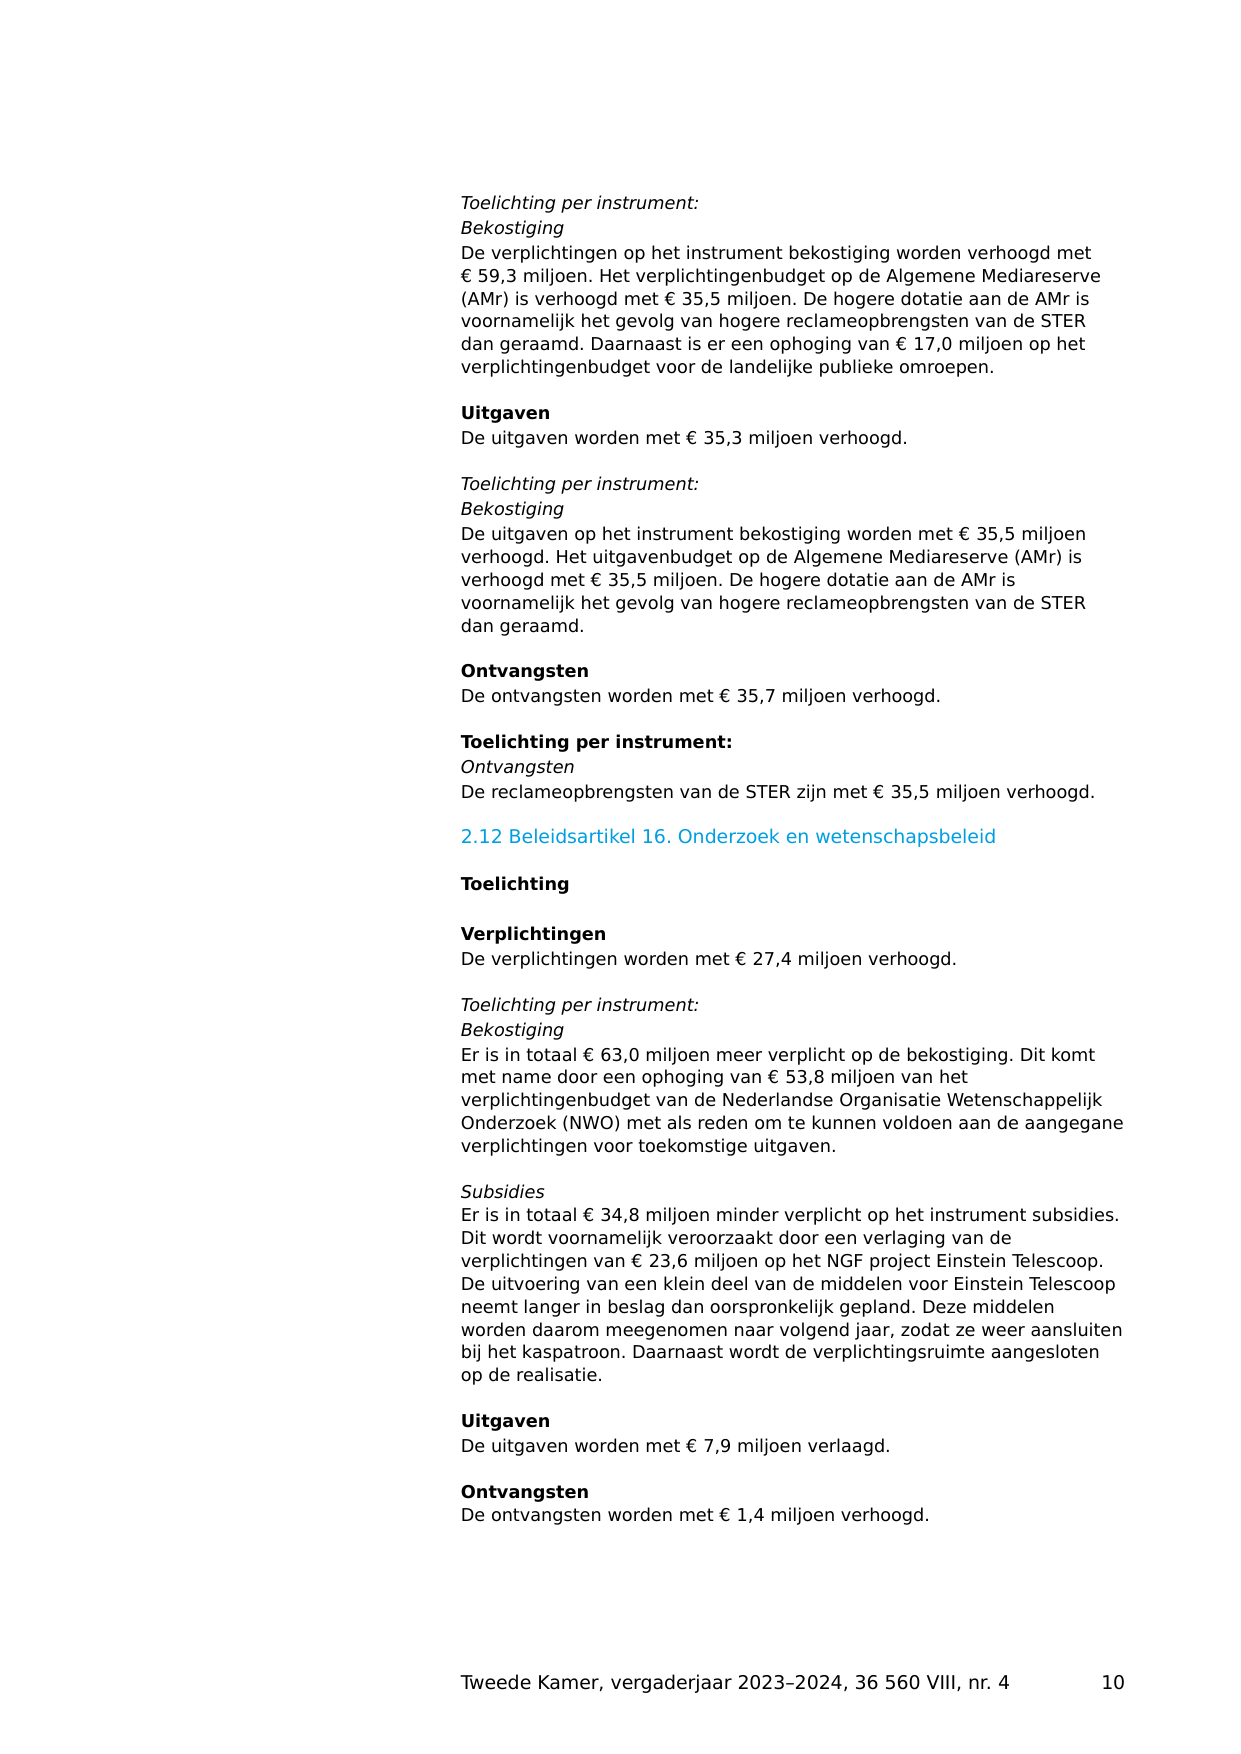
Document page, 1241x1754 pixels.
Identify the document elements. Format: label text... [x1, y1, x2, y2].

text Toelichting per instrument: [461, 472, 1125, 495]
text Toelichting per instrument: [461, 993, 1125, 1016]
text De uitgaven worden met € 35,3 miljoen verhoogd. [461, 426, 1125, 449]
text Bekostiging [461, 497, 1125, 520]
text Ontvangsten [461, 755, 1125, 778]
text Subsidies Er is in totaal € 34,8 miljoen minder verplicht op het instrument subsidies. Dit wordt voornamelijk veroorzaakt door een verlaging van de verplichtingen van € 23,6 miljoen op het NGF project Einstein Telescoop. De uitvoering van een klein deel van de middelen voor Einstein Telescoop neemt langer in beslag dan oorspronkelijk gepland. Deze middelen worden daarom meegenomen naar volgend jaar, zodat ze weer aansluiten bij het kaspatroon. Daarnaast wordt de verplichtingsruimte aangesloten op de realisatie. [461, 1180, 1125, 1386]
text De verplichtingen op het instrument bekostiging worden verhoogd met € 59,3 miljoen. Het verplichtingenbudget op de Algemene Mediareserve (AMr) is verhoogd met € 35,5 miljoen. De hogere dotatie aan de AMr is voornamelijk het gevolg van hogere reclameopbrengsten van de STER dan geraamd. Daarnaast is er een ophoging van € 17,0 miljoen op het verplichtingenbudget voor de landelijke publieke omroepen. [461, 241, 1125, 378]
text Er is in totaal € 63,0 miljoen meer verplicht op de bekostiging. Dit komt met name door een ophoging van € 53,8 miljoen van het verplichtingenbudget van de Nederlandse Organisatie Wetenschappelijk Onderzoek (NWO) met als reden om te kunnen voldoen aan de aangegane verplichtingen voor toekomstige uitgaven. [461, 1043, 1125, 1157]
text Toelichting [461, 872, 1125, 895]
text Uitgaven [461, 401, 1125, 424]
title 2.12 Beleidsartikel 16. Onderzoek en wetenschapsbeleid [461, 826, 1125, 848]
text Ontvangsten De ontvangsten worden met € 1,4 miljoen verhoogd. [461, 1480, 1125, 1526]
text De verplichtingen worden met € 27,4 miljoen verhoogd. [461, 947, 1125, 970]
text Uitgaven [461, 1409, 1125, 1432]
text De reclameopbrengsten van de STER zijn met € 35,5 miljoen verhoogd. [461, 780, 1125, 803]
text Toelichting per instrument: [461, 730, 1125, 753]
text De ontvangsten worden met € 35,7 miljoen verhoogd. [461, 684, 1125, 707]
text Ontvangsten [461, 659, 1125, 682]
text Bekostiging [461, 216, 1125, 239]
text Verplichtingen [461, 922, 1125, 945]
text Bekostiging [461, 1018, 1125, 1041]
text De uitgaven worden met € 7,9 miljoen verlaagd. [461, 1434, 1125, 1457]
text Toelichting per instrument: [461, 191, 1125, 214]
text De uitgaven op het instrument bekostiging worden met € 35,5 miljoen verhoogd. Het uitgavenbudget op de Algemene Mediareserve (AMr) is verhoogd met € 35,5 miljoen. De hogere dotatie aan de AMr is voornamelijk het gevolg van hogere reclameopbrengsten van de STER dan geraamd. [461, 522, 1125, 637]
